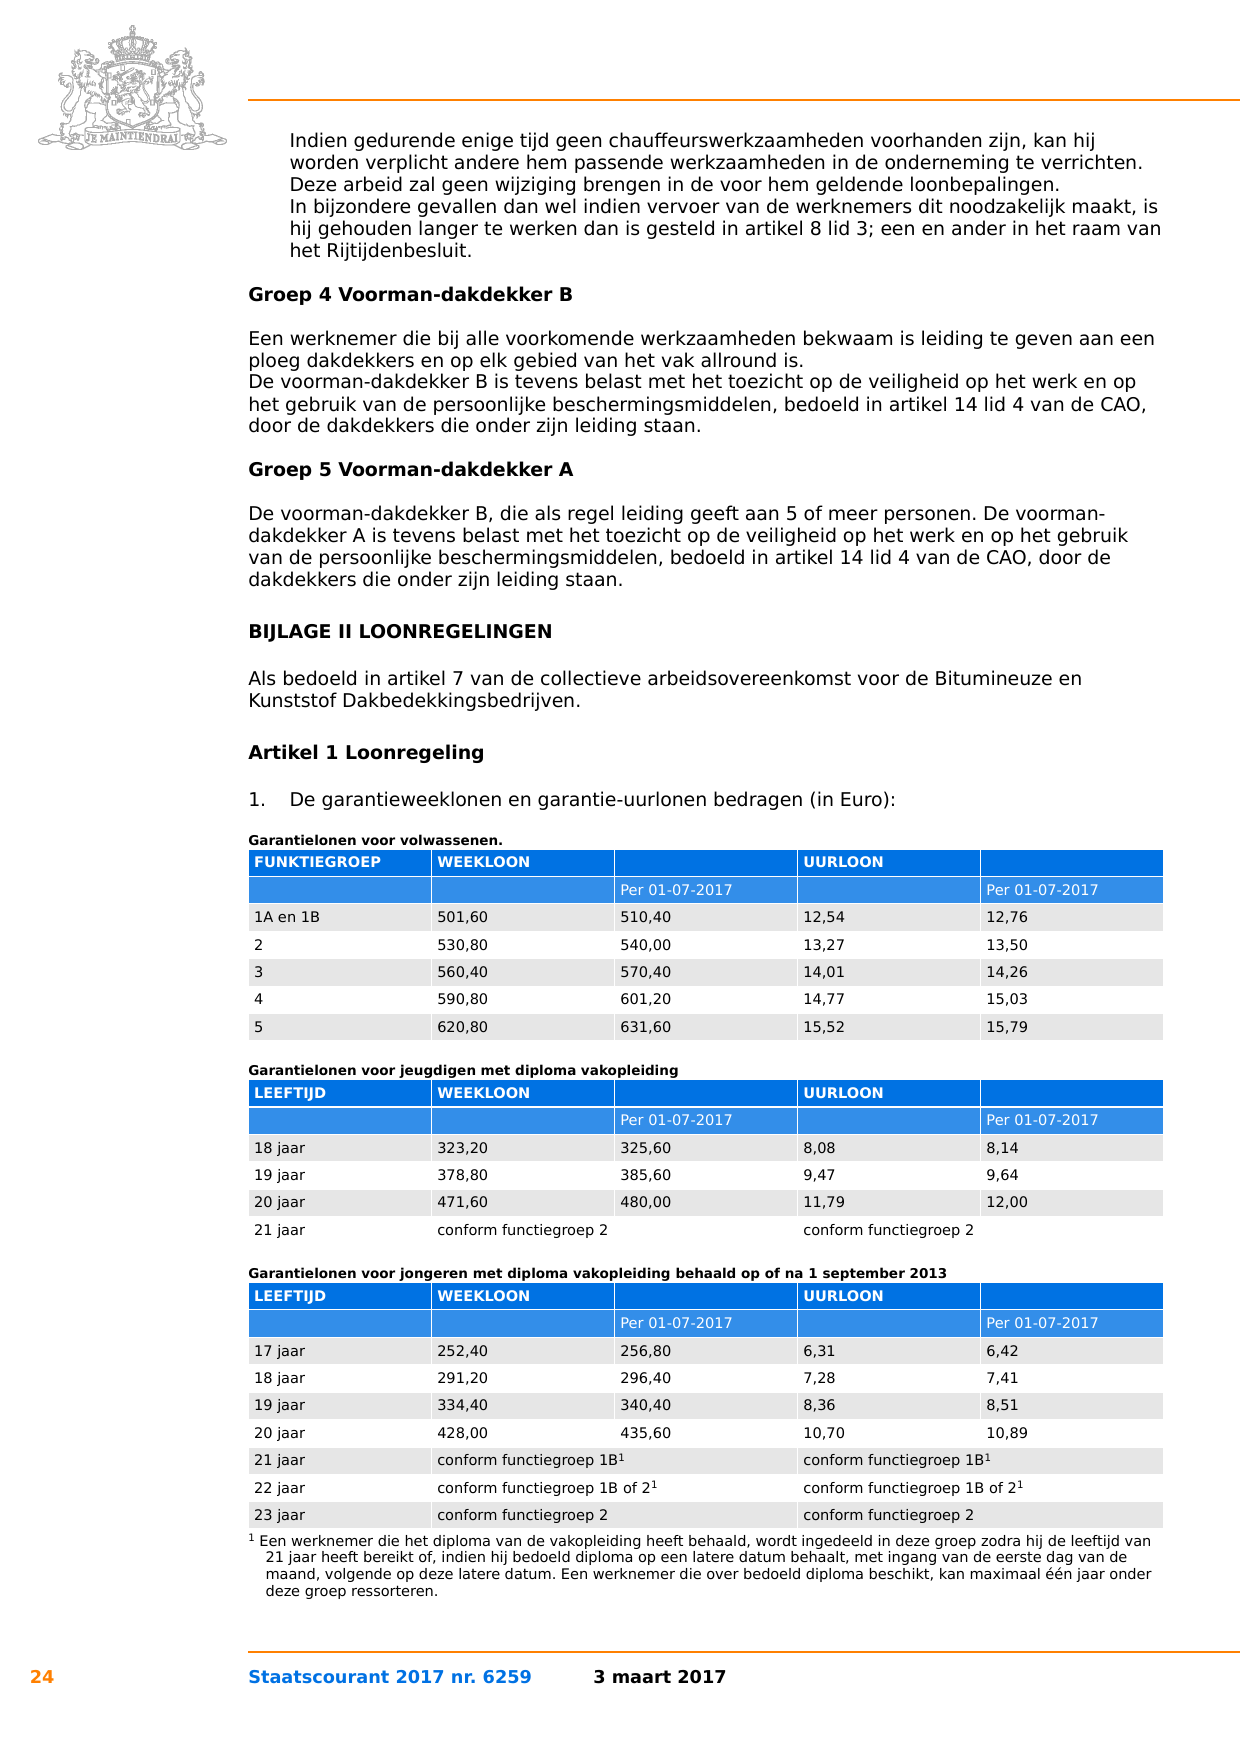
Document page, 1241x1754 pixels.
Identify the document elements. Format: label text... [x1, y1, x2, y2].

table_cell 471,60 [432, 1190, 614, 1216]
table_cell 252,40 [432, 1338, 614, 1364]
table_cell 8,08 [798, 1135, 980, 1161]
table_cell 22 jaar [249, 1475, 431, 1501]
table_cell WEEKLOON [432, 1080, 614, 1106]
table_cell 510,40 [615, 904, 797, 931]
table_cell conform functiegroep 1B1 [798, 1448, 1163, 1474]
table_cell Per 01-07-2017 [615, 1108, 797, 1134]
table_cell 256,80 [615, 1338, 797, 1364]
text 1. De garantieweeklonen en garantie-uurlonen bedragen (in Euro): [248, 789, 1163, 811]
table_cell 5 [249, 1014, 431, 1040]
table_cell 428,00 [432, 1420, 614, 1446]
table_cell 17 jaar [249, 1338, 431, 1364]
table_cell 15,52 [798, 1014, 980, 1040]
table_cell 340,40 [615, 1393, 797, 1419]
table_cell conform functiegroep 1B1 [432, 1448, 797, 1474]
table_cell 23 jaar [249, 1502, 431, 1528]
table_cell 14,01 [798, 959, 980, 986]
text Een werknemer die bij alle voorkomende werkzaamheden bekwaam is leiding te geven aan een ploeg dakdekkers en op elk gebied van het vak allround is. [248, 327, 1163, 371]
table_cell 9,64 [981, 1162, 1163, 1188]
table_cell Per 01-07-2017 [981, 1108, 1163, 1134]
table_cell 14,26 [981, 959, 1163, 986]
subtitle BIJLAGE II LOONREGELINGEN [248, 621, 1163, 643]
table_cell 4 [249, 987, 431, 1013]
table_cell WEEKLOON [432, 850, 614, 876]
table_cell conform functiegroep 2 [798, 1502, 1163, 1528]
table_cell 12,54 [798, 904, 980, 931]
table_cell UURLOON [798, 1080, 980, 1106]
table_cell UURLOON [798, 1283, 980, 1309]
table_cell 620,80 [432, 1014, 614, 1040]
table_cell 21 jaar [249, 1217, 431, 1243]
table_cell 15,79 [981, 1014, 1163, 1040]
table_cell [249, 877, 431, 903]
table_cell 323,20 [432, 1135, 614, 1161]
table_cell 13,27 [798, 932, 980, 958]
table_cell 10,89 [981, 1420, 1163, 1446]
table_cell [615, 850, 797, 876]
table_cell 385,60 [615, 1162, 797, 1188]
table_cell 501,60 [432, 904, 614, 931]
subtitle Artikel 1 Loonregeling [248, 742, 1163, 764]
table_cell [798, 1108, 980, 1134]
subtitle Groep 4 Voorman-dakdekker B [248, 284, 1163, 306]
table_cell Per 01-07-2017 [615, 877, 797, 903]
table_cell 20 jaar [249, 1190, 431, 1216]
table_cell 570,40 [615, 959, 797, 986]
table_cell 20 jaar [249, 1420, 431, 1446]
table_cell [432, 1310, 614, 1337]
table_cell 21 jaar [249, 1448, 431, 1474]
table_cell conform functiegroep 2 [798, 1217, 1163, 1243]
text Indien gedurende enige tijd geen chauffeurswerkzaamheden voorhanden zijn, kan hij worden verplicht andere hem passende werkzaamheden in de onderneming te verrichten. Deze arbeid zal geen wijziging brengen in de voor hem geldende loonbepalingen. [289, 130, 1163, 196]
table_cell 7,28 [798, 1365, 980, 1392]
table_cell conform functiegroep 1B of 21 [798, 1475, 1163, 1501]
table_cell [432, 877, 614, 903]
table_header Garantielonen voor volwassenen. [248, 833, 1163, 848]
table_cell 560,40 [432, 959, 614, 986]
table_cell 601,20 [615, 987, 797, 1013]
table_cell LEEFTIJD [249, 1080, 431, 1106]
table_cell 6,42 [981, 1338, 1163, 1364]
table_cell [615, 1283, 797, 1309]
table_cell 8,36 [798, 1393, 980, 1419]
table_cell 480,00 [615, 1190, 797, 1216]
table_cell 12,76 [981, 904, 1163, 931]
text In bijzondere gevallen dan wel indien vervoer van de werknemers dit noodzakelijk maakt, is hij gehouden langer te werken dan is gesteld in artikel 8 lid 3; een en ander in het raam van het Rijtijdenbesluit. [289, 196, 1163, 262]
text Als bedoeld in artikel 7 van de collectieve arbeidsovereenkomst voor de Bitumineuze en Kunststof Dakbedekkingsbedrijven. [248, 668, 1163, 712]
table_cell conform functiegroep 2 [432, 1502, 797, 1528]
table_cell 2 [249, 932, 431, 958]
table_cell [249, 1310, 431, 1337]
table_cell 325,60 [615, 1135, 797, 1161]
table_header Garantielonen voor jongeren met diploma vakopleiding behaald op of na 1 september 2013 [248, 1266, 1163, 1282]
table_cell WEEKLOON [432, 1283, 614, 1309]
table_cell 590,80 [432, 987, 614, 1013]
table_cell 8,51 [981, 1393, 1163, 1419]
table_cell LEEFTIJD [249, 1283, 431, 1309]
table_cell 530,80 [432, 932, 614, 958]
picture [38, 25, 227, 150]
table_cell 334,40 [432, 1393, 614, 1419]
table_cell 7,41 [981, 1365, 1163, 1392]
text De voorman-dakdekker B is tevens belast met het toezicht op de veiligheid op het werk en op het gebruik van de persoonlijke beschermingsmiddelen, bedoeld in artikel 14 lid 4 van de CAO, door de dakdekkers die onder zijn leiding staan. [248, 371, 1163, 437]
table_cell FUNKTIEGROEP [249, 850, 431, 876]
table_cell 296,40 [615, 1365, 797, 1392]
table_cell UURLOON [798, 850, 980, 876]
table_cell 19 jaar [249, 1162, 431, 1188]
table_cell [432, 1108, 614, 1134]
table_cell [615, 1080, 797, 1106]
table_cell [981, 1283, 1163, 1309]
table_cell [798, 1310, 980, 1337]
table_cell 631,60 [615, 1014, 797, 1040]
table_cell 6,31 [798, 1338, 980, 1364]
table_cell 1 Een werknemer die het diploma van de vakopleiding heeft behaald, wordt ingedeeld in deze groep zodra hij de leeftijd van 21 jaar heeft bereikt of, indien hij bedoeld diploma op een latere datum behaalt, met ingang van de eerste dag van de maand, volgende op deze latere datum. Een werknemer die over bedoeld diploma beschikt, kan maximaal één jaar onder deze groep ressorteren. [248, 1530, 1163, 1600]
table_cell 14,77 [798, 987, 980, 1013]
table_cell 8,14 [981, 1135, 1163, 1161]
table_cell 12,00 [981, 1190, 1163, 1216]
table_cell Per 01-07-2017 [981, 1310, 1163, 1337]
table_cell [798, 877, 980, 903]
table_cell 10,70 [798, 1420, 980, 1446]
table_cell 540,00 [615, 932, 797, 958]
table_cell 13,50 [981, 932, 1163, 958]
table_cell conform functiegroep 2 [432, 1217, 797, 1243]
table_cell 9,47 [798, 1162, 980, 1188]
table_cell 18 jaar [249, 1365, 431, 1392]
table_cell Per 01-07-2017 [615, 1310, 797, 1337]
table_cell 3 [249, 959, 431, 986]
table_cell [249, 1108, 431, 1134]
table_cell 291,20 [432, 1365, 614, 1392]
table_cell 378,80 [432, 1162, 614, 1188]
table_cell conform functiegroep 1B of 21 [432, 1475, 797, 1501]
table_header Garantielonen voor jeugdigen met diploma vakopleiding [248, 1063, 1163, 1079]
subtitle Groep 5 Voorman-dakdekker A [248, 459, 1163, 481]
table_cell 19 jaar [249, 1393, 431, 1419]
table_cell [981, 850, 1163, 876]
table_cell 1A en 1B [249, 904, 431, 931]
table_cell 11,79 [798, 1190, 980, 1216]
table_cell [981, 1080, 1163, 1106]
table_cell Per 01-07-2017 [981, 877, 1163, 903]
table_cell 15,03 [981, 987, 1163, 1013]
table_cell 18 jaar [249, 1135, 431, 1161]
text De voorman-dakdekker B, die als regel leiding geeft aan 5 of meer personen. De voorman-dakdekker A is tevens belast met het toezicht op de veiligheid op het werk en op het gebruik van de persoonlijke beschermingsmiddelen, bedoeld in artikel 14 lid 4 van de CAO, door de dakdekkers die onder zijn leiding staan. [248, 503, 1163, 591]
table_cell 435,60 [615, 1420, 797, 1446]
